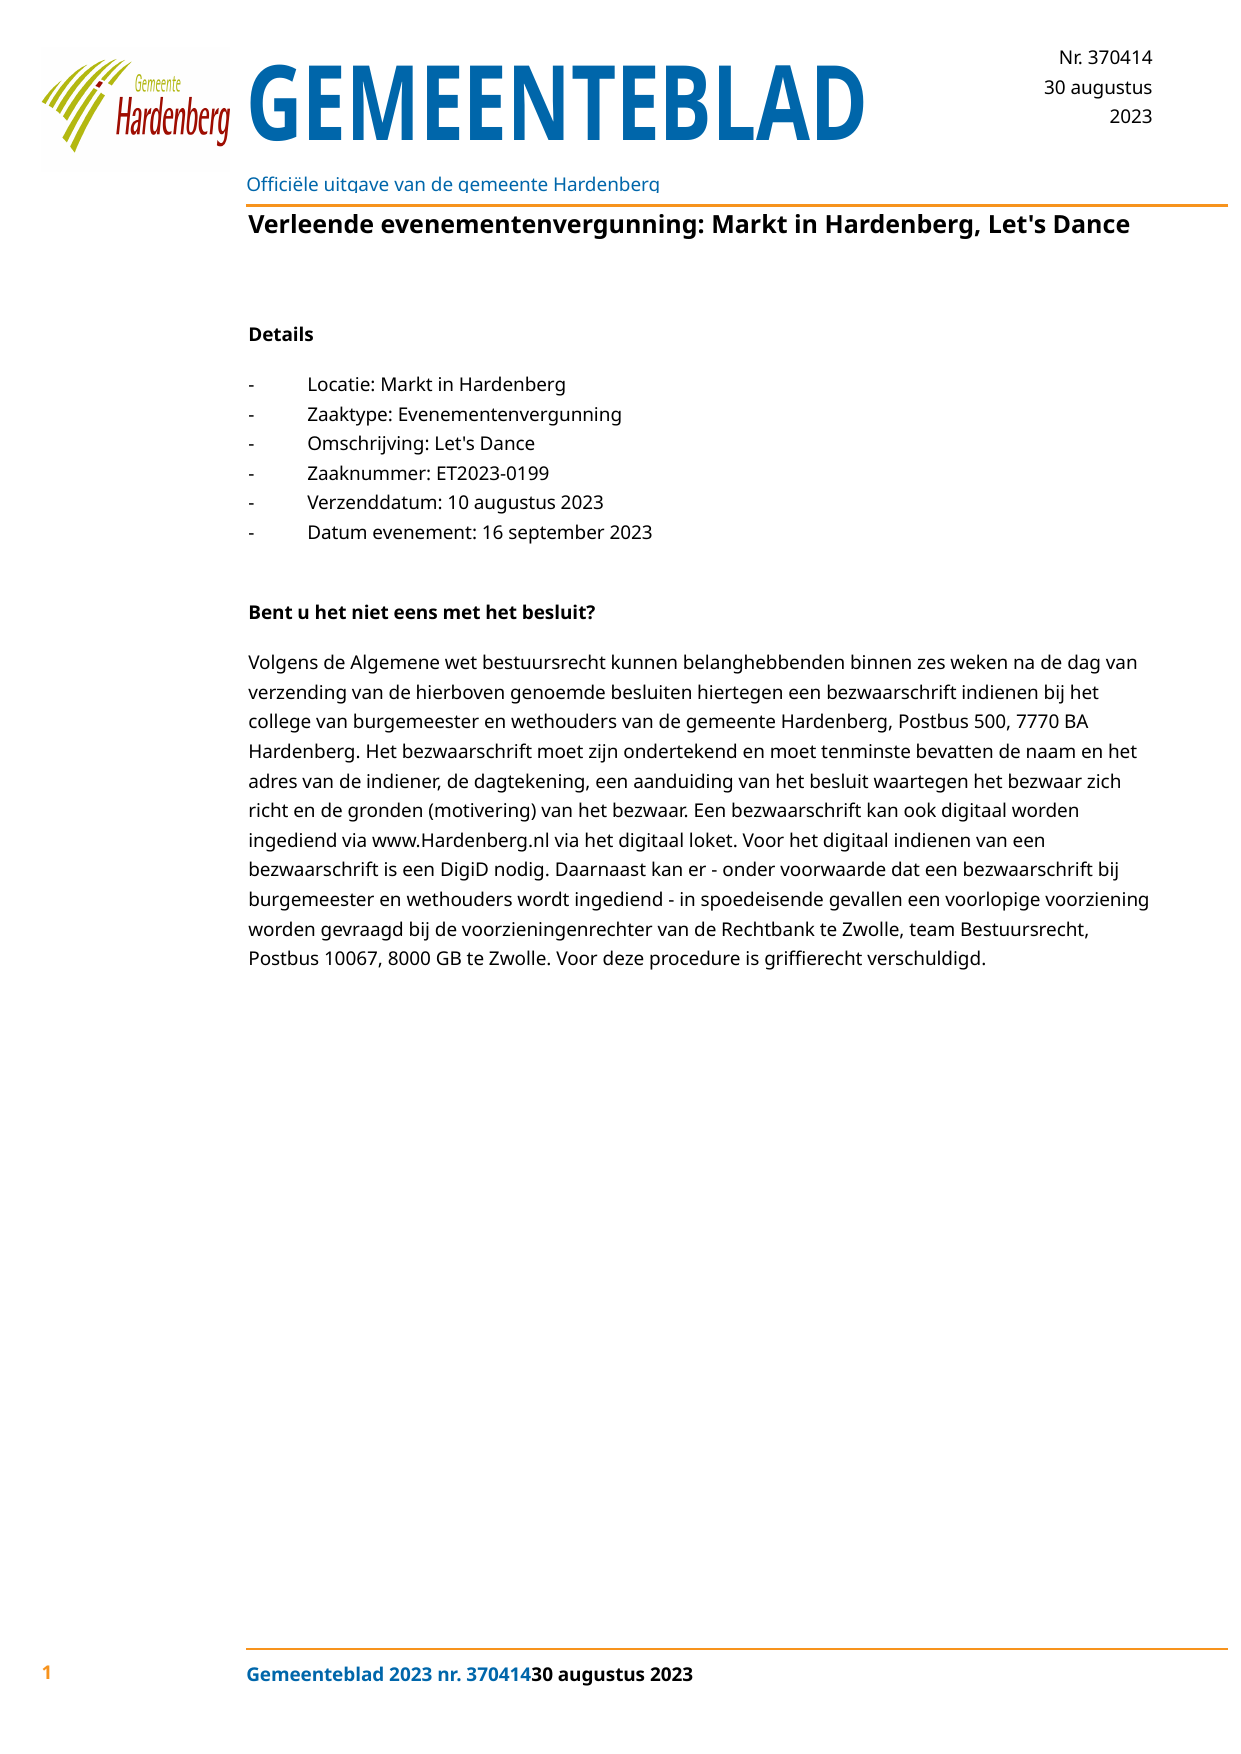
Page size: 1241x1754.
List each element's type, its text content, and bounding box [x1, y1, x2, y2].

list Omschrijving: Let's Dance [248, 430, 1152, 456]
picture [41, 47, 231, 172]
text Verleende evenementenvergunning: Markt in Hardenberg, Let's Dance [248, 207, 1152, 241]
list Verzenddatum: 10 augustus 2023 [248, 489, 1152, 515]
text Details [248, 321, 1152, 346]
list Datum evenement: 16 september 2023 [248, 519, 1152, 545]
list Locatie: Markt in Hardenberg [248, 371, 1152, 397]
list Zaaktype: Evenementenvergunning [248, 401, 1152, 426]
list Zaaknummer: ET2023-0199 [248, 460, 1152, 486]
text Bent u het niet eens met het besluit? [248, 599, 1152, 625]
text Volgens de Algemene wet bestuursrecht kunnen belanghebbenden binnen zes weken na de dag van verzending van de hierboven genoemde besluiten hiertegen een bezwaarschrift indienen bij het college van burgemeester en wethouders van de gemeente Hardenberg, Postbus 500, 7770 BA Hardenberg. Het bezwaarschrift moet zijn ondertekend en moet tenminste bevatten de naam en het adres van de indiener, de dagtekening, een aanduiding van het besluit waartegen het bezwaar zich richt en de gronden (motivering) van het bezwaar. Een bezwaarschrift kan ook digitaal worden ingediend via www.Hardenberg.nl via het digitaal loket. Voor het digitaal indienen van een bezwaarschrift is een DigiD nodig. Daarnaast kan er - onder voorwaarde dat een bezwaarschrift bij burgemeester en wethouders wordt ingediend - in spoedeisende gevallen een voorlopige voorziening worden gevraagd bij de voorzieningenrechter van de Rechtbank te Zwolle, team Bestuursrecht, Postbus 10067, 8000 GB te Zwolle. Voor deze procedure is griffierecht verschuldigd. [248, 649, 1152, 971]
